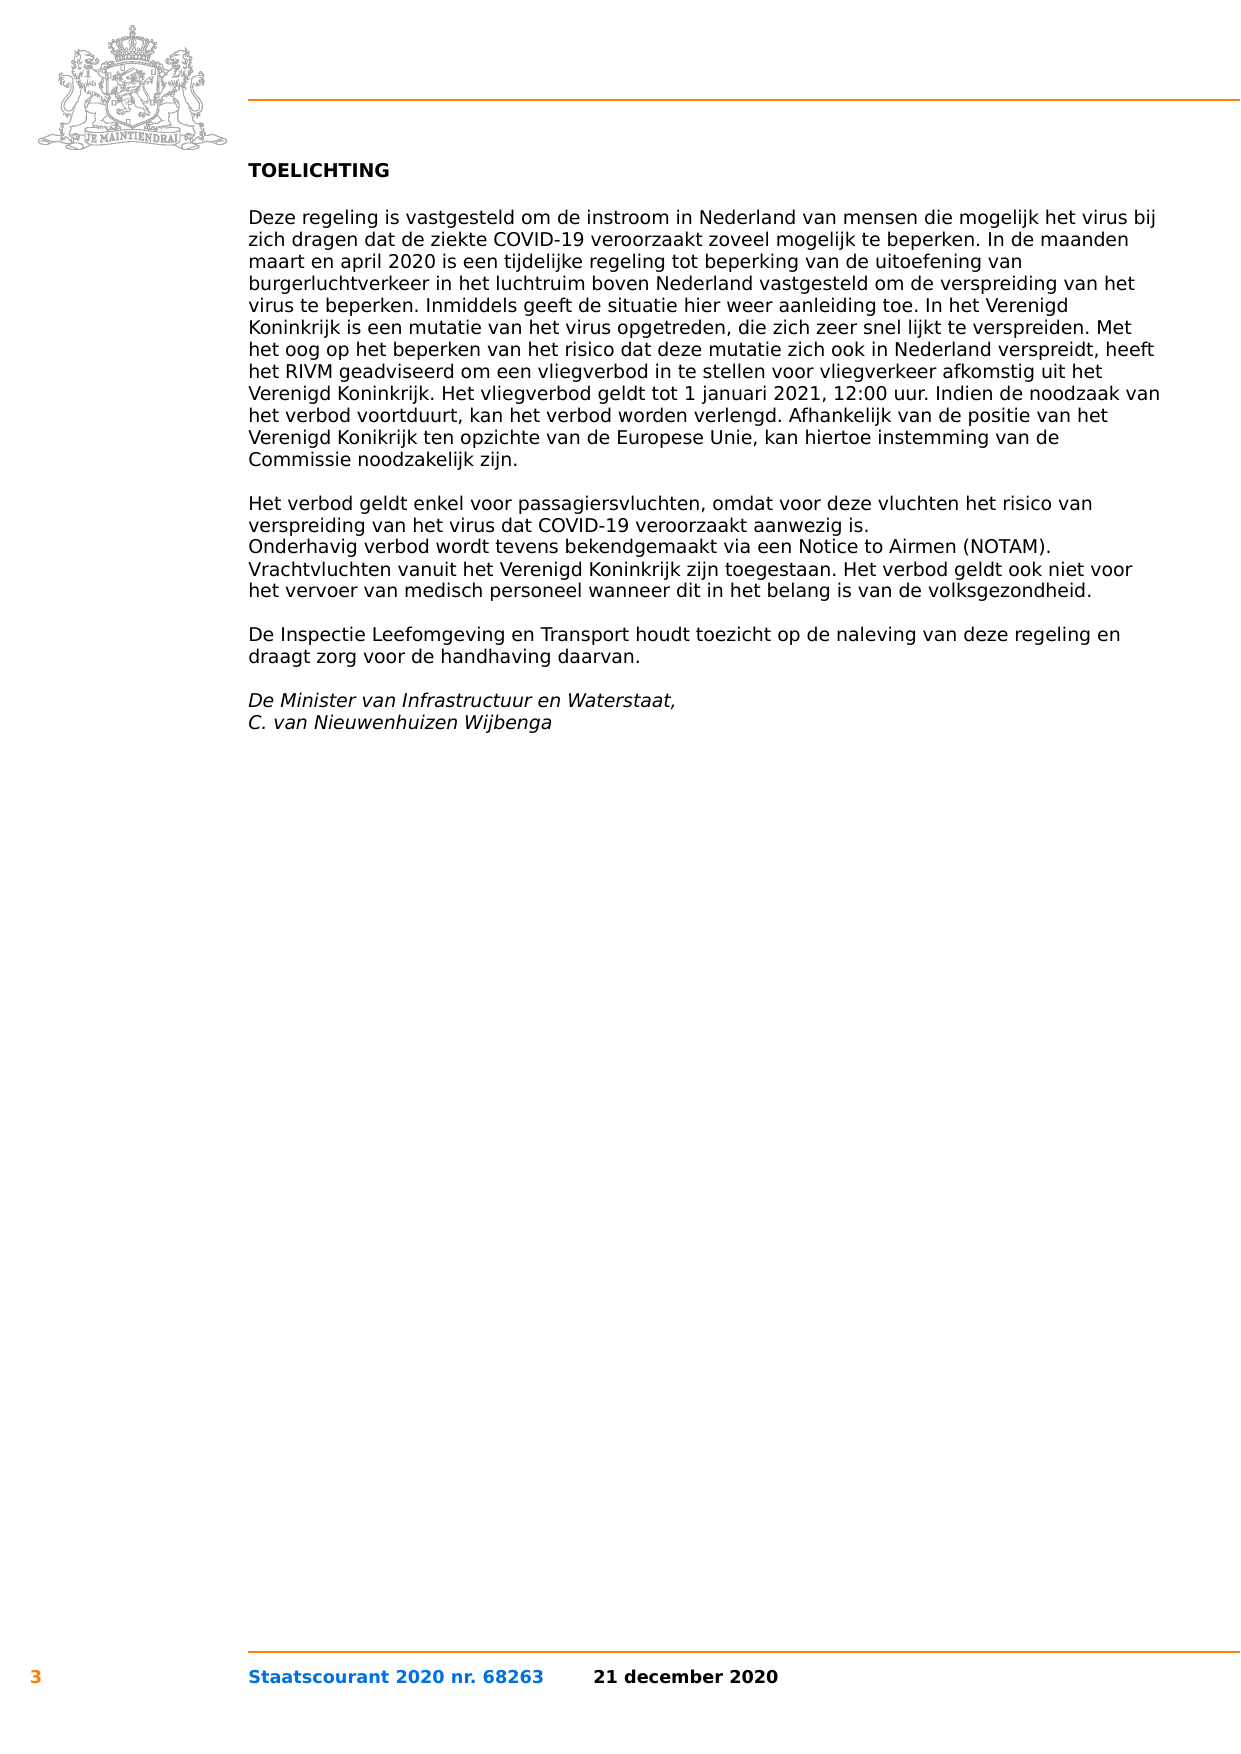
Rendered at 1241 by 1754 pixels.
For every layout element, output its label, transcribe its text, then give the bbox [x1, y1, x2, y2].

text Het verbod geldt enkel voor passagiersvluchten, omdat voor deze vluchten het risico van verspreiding van het virus dat COVID-19 veroorzaakt aanwezig is. [248, 492, 1163, 536]
text De Inspectie Leefomgeving en Transport houdt toezicht op de naleving van deze regeling en draagt zorg voor de handhaving daarvan. [248, 624, 1163, 668]
subtitle TOELICHTING [248, 160, 1163, 182]
picture [38, 25, 227, 150]
text Onderhavig verbod wordt tevens bekendgemaakt via een Notice to Airmen (NOTAM). Vrachtvluchten vanuit het Verenigd Koninkrijk zijn toegestaan. Het verbod geldt ook niet voor het vervoer van medisch personeel wanneer dit in het belang is van de volksgezondheid. [248, 536, 1163, 602]
text Deze regeling is vastgesteld om de instroom in Nederland van mensen die mogelijk het virus bij zich dragen dat de ziekte COVID-19 veroorzaakt zoveel mogelijk te beperken. In de maanden maart en april 2020 is een tijdelijke regeling tot beperking van de uitoefening van burgerluchtverkeer in het luchtruim boven Nederland vastgesteld om de verspreiding van het virus te beperken. Inmiddels geeft de situatie hier weer aanleiding toe. In het Verenigd Koninkrijk is een mutatie van het virus opgetreden, die zich zeer snel lijkt te verspreiden. Met het oog op het beperken van het risico dat deze mutatie zich ook in Nederland verspreidt, heeft het RIVM geadviseerd om een vliegverbod in te stellen voor vliegverkeer afkomstig uit het Verenigd Koninkrijk. Het vliegverbod geldt tot 1 januari 2021, 12:00 uur. Indien de noodzaak van het verbod voortduurt, kan het verbod worden verlengd. Afhankelijk van de positie van het Verenigd Konikrijk ten opzichte van de Europese Unie, kan hiertoe instemming van de Commissie noodzakelijk zijn. [248, 207, 1163, 471]
text De Minister van Infrastructuur en Waterstaat, C. van Nieuwenhuizen Wijbenga [248, 690, 1163, 734]
